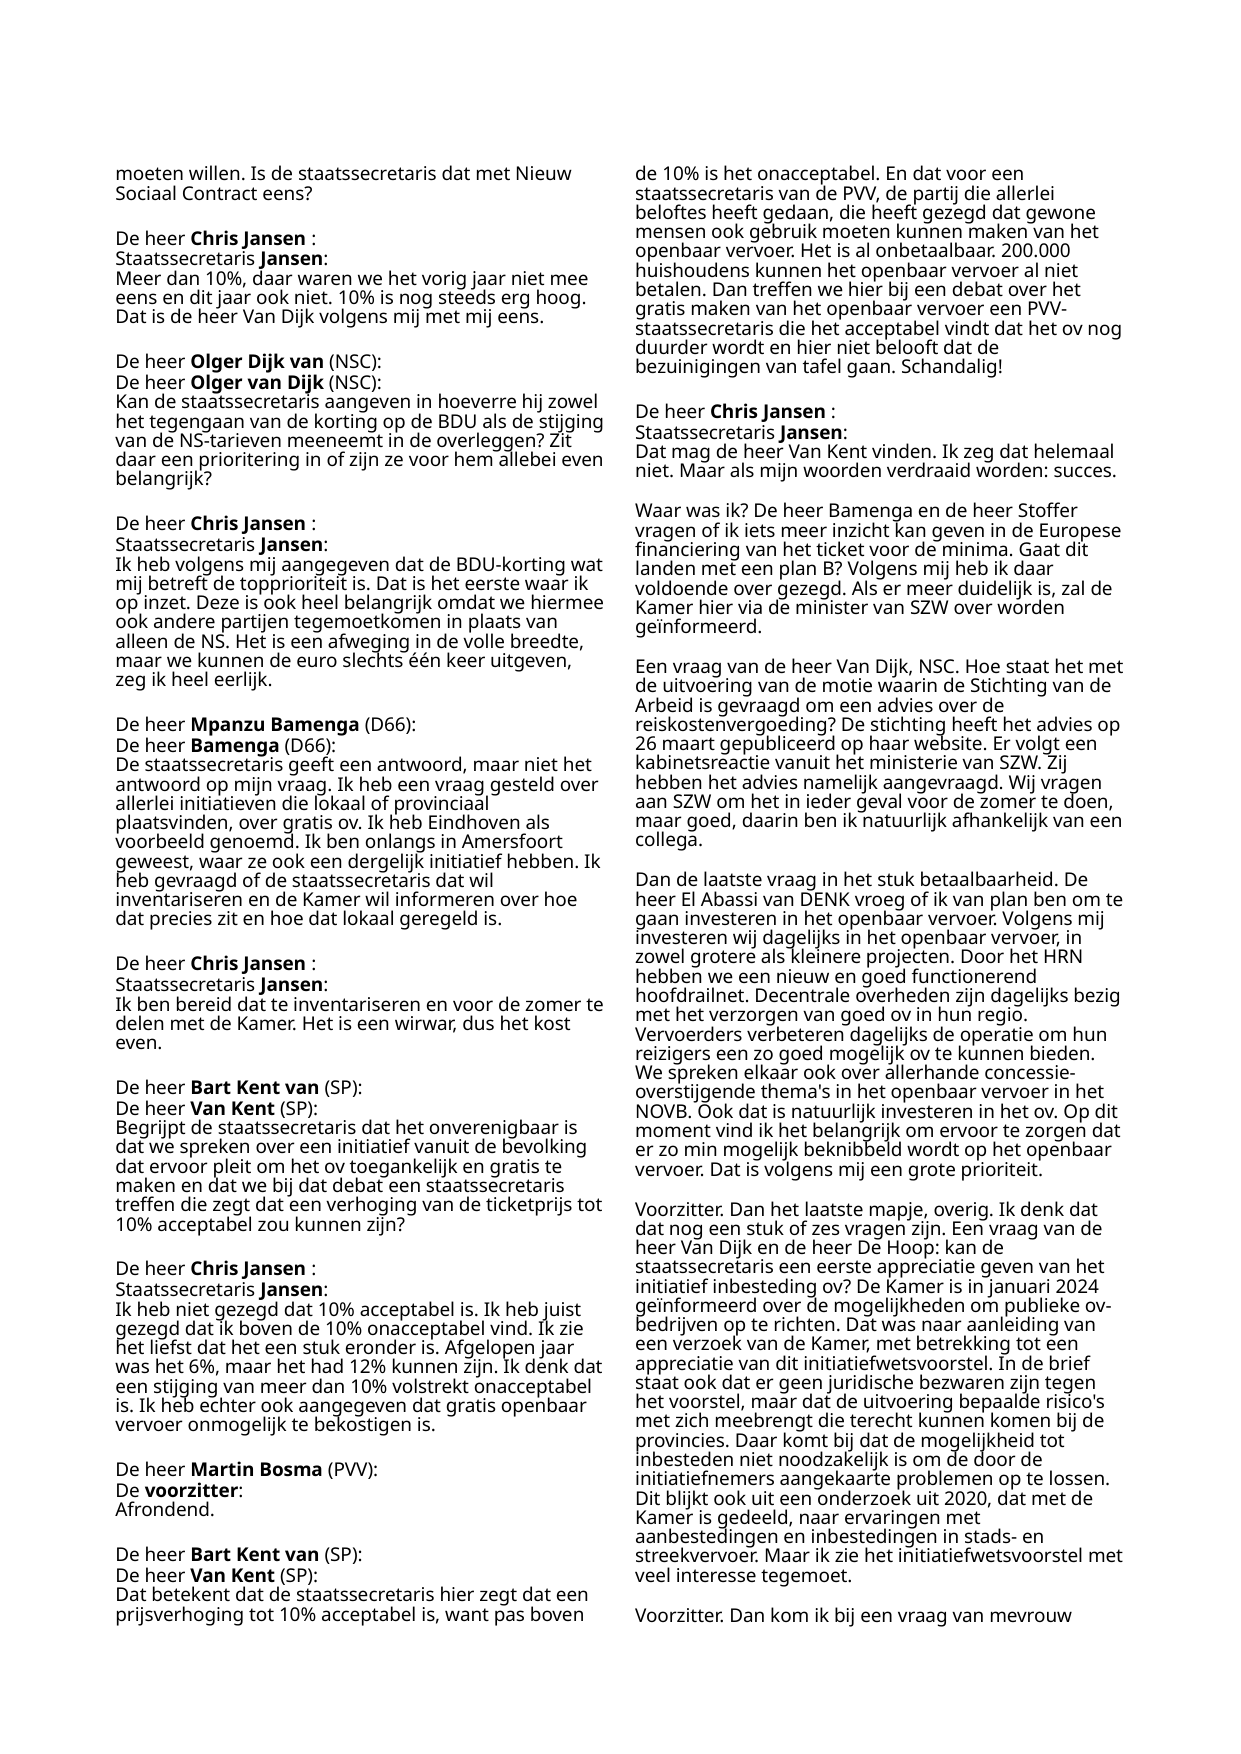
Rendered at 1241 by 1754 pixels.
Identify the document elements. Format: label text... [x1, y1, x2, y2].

text moeten willen. Is de staatssecretaris dat met Nieuw Sociaal Contract eens? [115, 165, 605, 204]
text De heer Bamenga (D66): [115, 737, 605, 756]
text De heer Chris Jansen : [635, 398, 1125, 424]
text Ik heb volgens mij aangegeven dat de BDU-korting wat mij betreft de topprioriteit is. Dat is het eerste waar ik op inzet. Deze is ook heel belangrijk omdat we hiermee ook andere partijen tegemoetkomen in plaats van alleen de NS. Het is een afweging in de volle breedte, maar we kunnen de euro slechts één keer uitgeven, zeg ik heel eerlijk. [115, 556, 605, 690]
text Staatssecretaris Jansen: [115, 536, 605, 556]
text Afrondend. [115, 1501, 605, 1521]
text De heer Chris Jansen : [115, 951, 605, 976]
text Dan de laatste vraag in het stuk betaalbaarheid. De heer El Abassi van DENK vroeg of ik van plan ben om te gaan investeren in het openbaar vervoer. Volgens mij investeren wij dagelijks in het openbaar vervoer, in zowel grotere als kleinere projecten. Door het HRN hebben we een nieuw en goed functionerend hoofdrailnet. Decentrale overheden zijn dagelijks bezig met het verzorgen van goed ov in hun regio. Vervoerders verbeteren dagelijks de operatie om hun reizigers een zo goed mogelijk ov te kunnen bieden. We spreken elkaar ook over allerhande concessie-overstijgende thema's in het openbaar vervoer in het NOVB. Ook dat is natuurlijk investeren in het ov. Op dit moment vind ik het belangrijk om ervoor te zorgen dat er zo min mogelijk beknibbeld wordt op het openbaar vervoer. Dat is volgens mij een grote prioriteit. [635, 871, 1125, 1180]
text Voorzitter. Dan het laatste mapje, overig. Ik denk dat dat nog een stuk of zes vragen zijn. Een vraag van de heer Van Dijk en de heer De Hoop: kan de staatssecretaris een eerste appreciatie geven van het initiatief inbesteding ov? De Kamer is in januari 2024 geïnformeerd over de mogelijkheden om publieke ov-bedrijven op te richten. Dat was naar aanleiding van een verzoek van de Kamer, met betrekking tot een appreciatie van dit initiatiefwetsvoorstel. In de brief staat ook dat er geen juridische bezwaren zijn tegen het voorstel, maar dat de uitvoering bepaalde risico's met zich meebrengt die terecht kunnen komen bij de provincies. Daar komt bij dat de mogelijkheid tot inbesteden niet noodzakelijk is om de door de initiatiefnemers aangekaarte problemen op te lossen. Dit blijkt ook uit een onderzoek uit 2020, dat met de Kamer is gedeeld, naar ervaringen met aanbestedingen en inbestedingen in stads- en streekvervoer. Maar ik zie het initiatiefwetsvoorstel met veel interesse tegemoet. [635, 1201, 1125, 1586]
text Ik heb niet gezegd dat 10% acceptabel is. Ik heb juist gezegd dat ik boven de 10% onacceptabel vind. Ik zie het liefst dat het een stuk eronder is. Afgelopen jaar was het 6%, maar het had 12% kunnen zijn. Ik denk dat een stijging van meer dan 10% volstrekt onacceptabel is. Ik heb echter ook aangegeven dat gratis openbaar vervoer onmogelijk te bekostigen is. [115, 1301, 605, 1436]
text De heer Bart Kent van (SP): [115, 1541, 605, 1567]
text De heer Olger Dijk van (NSC): [115, 348, 605, 374]
text De heer Van Kent (SP): [115, 1567, 605, 1586]
text De heer Chris Jansen : [115, 1256, 605, 1281]
text De heer Chris Jansen : [115, 511, 605, 536]
text Dat mag de heer Van Kent vinden. Ik zeg dat helemaal niet. Maar als mijn woorden verdraaid worden: succes. [635, 443, 1125, 482]
text De heer Chris Jansen : [115, 225, 605, 250]
text Staatssecretaris Jansen: [115, 250, 605, 270]
text Een vraag van de heer Van Dijk, NSC. Hoe staat het met de uitvoering van de motie waarin de Stichting van de Arbeid is gevraagd om een advies over de reiskostenvergoeding? De stichting heeft het advies op 26 maart gepubliceerd op haar website. Er volgt een kabinetsreactie vanuit het ministerie van SZW. Zij hebben het advies namelijk aangevraagd. Wij vragen aan SZW om het in ieder geval voor de zomer te doen, maar goed, daarin ben ik natuurlijk afhankelijk van een collega. [635, 658, 1125, 851]
text de 10% is het onacceptabel. En dat voor een staatssecretaris van de PVV, de partij die allerlei beloftes heeft gedaan, die heeft gezegd dat gewone mensen ook gebruik moeten kunnen maken van het openbaar vervoer. Het is al onbetaalbaar. 200.000 huishoudens kunnen het openbaar vervoer al niet betalen. Dan treffen we hier bij een debat over het gratis maken van het openbaar vervoer een PVV-staatssecretaris die het acceptabel vindt dat het ov nog duurder wordt en hier niet belooft dat de bezuinigingen van tafel gaan. Schandalig! [635, 165, 1125, 377]
text Kan de staatssecretaris aangeven in hoeverre hij zowel het tegengaan van de korting op de BDU als de stijging van de NS-tarieven meeneemt in de overleggen? Zit daar een prioritering in of zijn ze voor hem allebei even belangrijk? [115, 393, 605, 490]
text Ik ben bereid dat te inventariseren en voor de zomer te delen met de Kamer. Het is een wirwar, dus het kost even. [115, 996, 605, 1053]
text Staatssecretaris Jansen: [115, 976, 605, 996]
text Meer dan 10%, daar waren we het vorig jaar niet mee eens en dit jaar ook niet. 10% is nog steeds erg hoog. Dat is de heer Van Dijk volgens mij met mij eens. [115, 270, 605, 327]
text De heer Mpanzu Bamenga (D66): [115, 711, 605, 737]
text De heer Bart Kent van (SP): [115, 1074, 605, 1100]
text De heer Martin Bosma (PVV): [115, 1456, 605, 1482]
text Voorzitter. Dan kom ik bij een vraag van mevrouw [635, 1607, 1125, 1626]
text Waar was ik? De heer Bamenga en de heer Stoffer vragen of ik iets meer inzicht kan geven in de Europese financiering van het ticket voor de minima. Gaat dit landen met een plan B? Volgens mij heb ik daar voldoende over gezegd. Als er meer duidelijk is, zal de Kamer hier via de minister van SZW over worden geïnformeerd. [635, 502, 1125, 637]
text Dat betekent dat de staatssecretaris hier zegt dat een prijsverhoging tot 10% acceptabel is, want pas boven [115, 1586, 605, 1625]
text De heer Olger van Dijk (NSC): [115, 374, 605, 393]
text De voorzitter: [115, 1482, 605, 1501]
text De staatssecretaris geeft een antwoord, maar niet het antwoord op mijn vraag. Ik heb een vraag gesteld over allerlei initiatieven die lokaal of provinciaal plaatsvinden, over gratis ov. Ik heb Eindhoven als voorbeeld genoemd. Ik ben onlangs in Amersfoort geweest, waar ze ook een dergelijk initiatief hebben. Ik heb gevraagd of de staatssecretaris dat wil inventariseren en de Kamer wil informeren over hoe dat precies zit en hoe dat lokaal geregeld is. [115, 756, 605, 930]
text Staatssecretaris Jansen: [115, 1281, 605, 1301]
text Staatssecretaris Jansen: [635, 424, 1125, 443]
text De heer Van Kent (SP): [115, 1100, 605, 1119]
text Begrijpt de staatssecretaris dat het onverenigbaar is dat we spreken over een initiatief vanuit de bevolking dat ervoor pleit om het ov toegankelijk en gratis te maken en dat we bij dat debat een staatssecretaris treffen die zegt dat een verhoging van de ticketprijs tot 10% acceptabel zou kunnen zijn? [115, 1119, 605, 1235]
